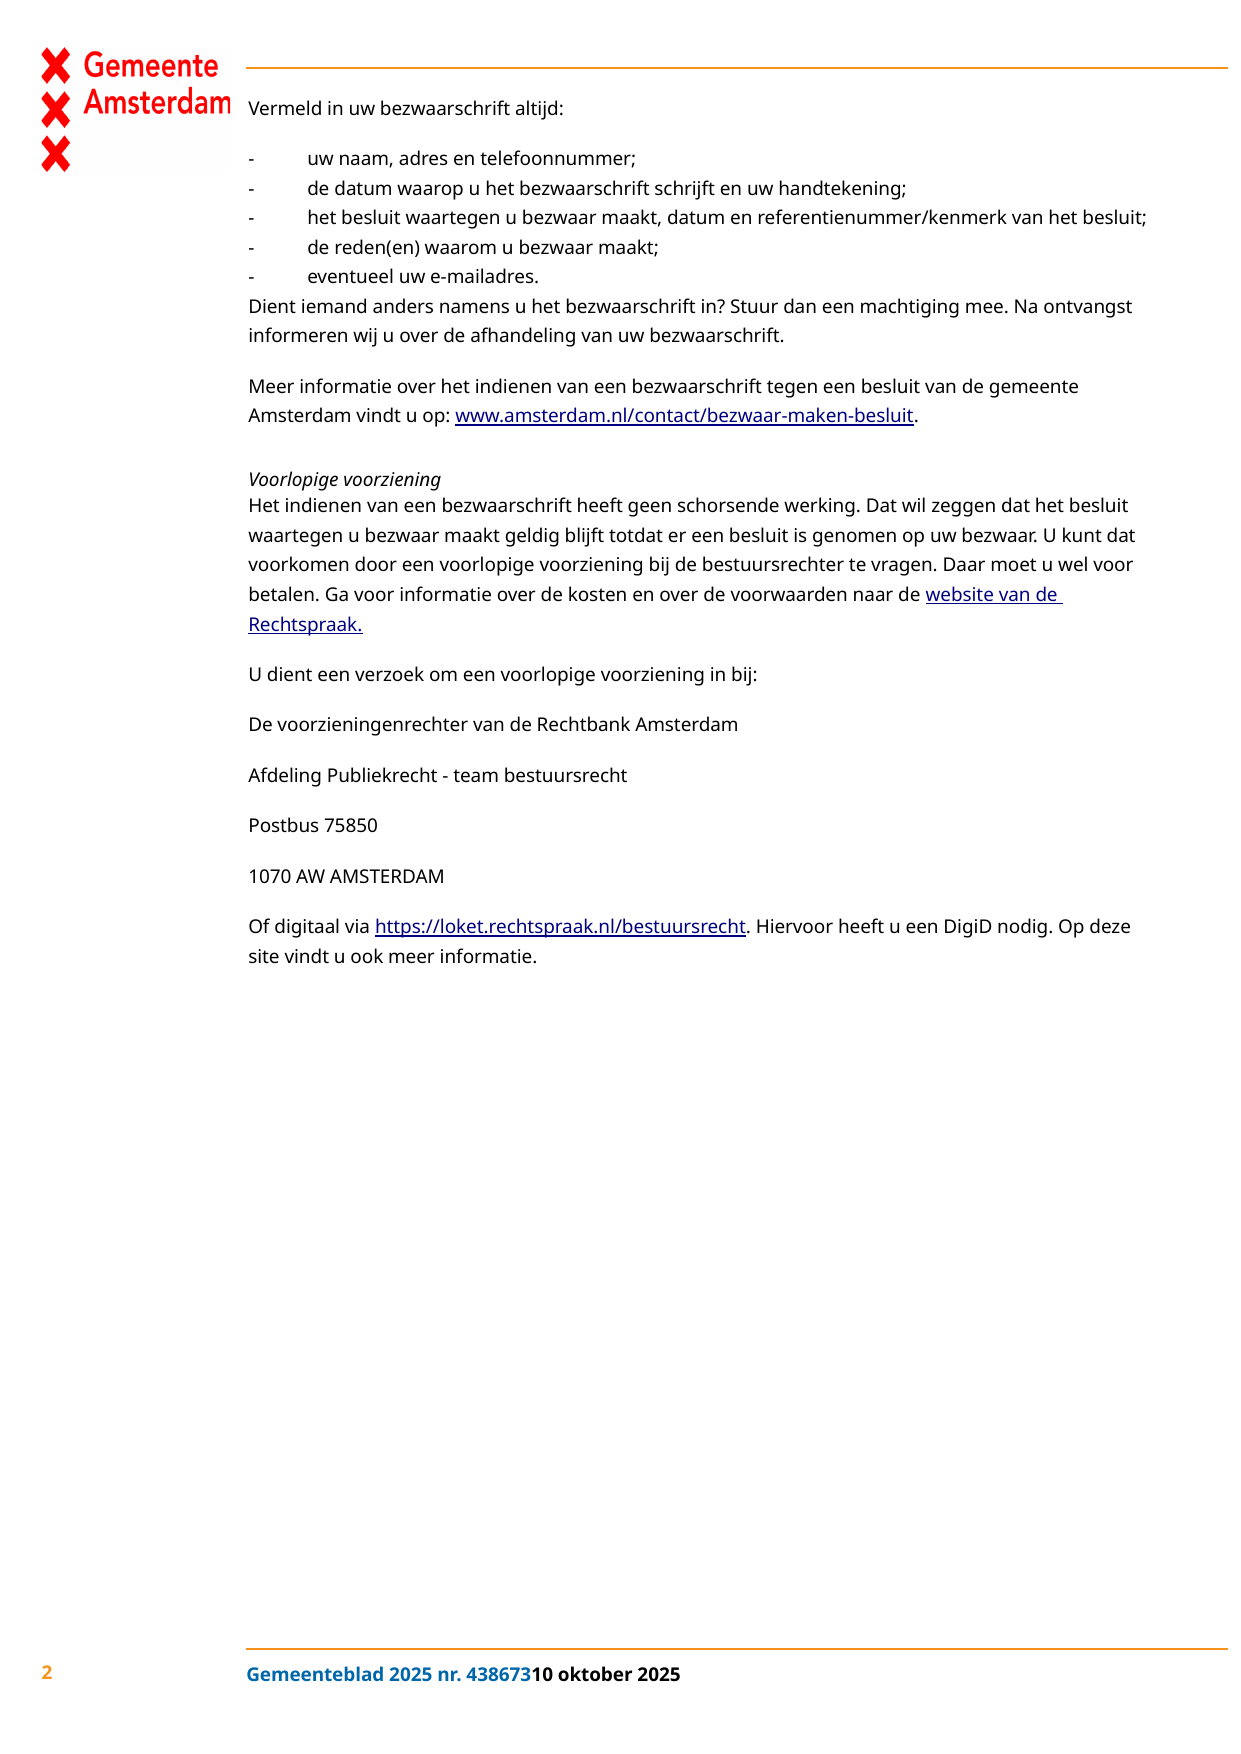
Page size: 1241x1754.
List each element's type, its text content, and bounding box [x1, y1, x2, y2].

text Of digitaal via https://loket.rechtspraak.nl/bestuursrecht. Hiervoor heeft u een DigiD nodig. Op deze site vindt u ook meer informatie. [248, 913, 1152, 968]
list de datum waarop u het bezwaarschrift schrijft en uw handtekening; [248, 175, 1152, 201]
text Voorlopige voorziening [248, 467, 1152, 492]
text Meer informatie over het indienen van een bezwaarschrift tegen een besluit van de gemeente Amsterdam vindt u op: www.amsterdam.nl/contact/bezwaar-maken-besluit. [248, 373, 1152, 428]
list de reden(en) waarom u bezwaar maakt; [248, 234, 1152, 260]
text Postbus 75850 [248, 812, 1152, 838]
text U dient een verzoek om een voorlopige voorziening in bij: [248, 661, 1152, 687]
text Het indienen van een bezwaarschrift heeft geen schorsende werking. Dat wil zeggen dat het besluit waartegen u bezwaar maakt geldig blijft totdat er een besluit is genomen op uw bezwaar. U kunt dat voorkomen door een voorlopige voorziening bij de bestuursrechter te vragen. Daar moet u wel voor betalen. Ga voor informatie over de kosten en over de voorwaarden naar de website van de Rechtspraak. [248, 492, 1152, 636]
text De voorzieningenrechter van de Rechtbank Amsterdam [248, 712, 1152, 737]
text Dient iemand anders namens u het bezwaarschrift in? Stuur dan een machtiging mee. Na ontvangst informeren wij u over de afhandeling van uw bezwaarschrift. [248, 293, 1152, 348]
text Vermeld in uw bezwaarschrift altijd: [248, 95, 1152, 121]
list eventueel uw e-mailadres. [248, 263, 1152, 289]
text 1070 AW AMSTERDAM [248, 863, 1152, 888]
picture [41, 47, 231, 172]
list uw naam, adres en telefoonnummer; [248, 145, 1152, 171]
text Afdeling Publiekrecht - team bestuursrecht [248, 762, 1152, 788]
list het besluit waartegen u bezwaar maakt, datum en referentienummer/kenmerk van het besluit; [248, 204, 1152, 230]
